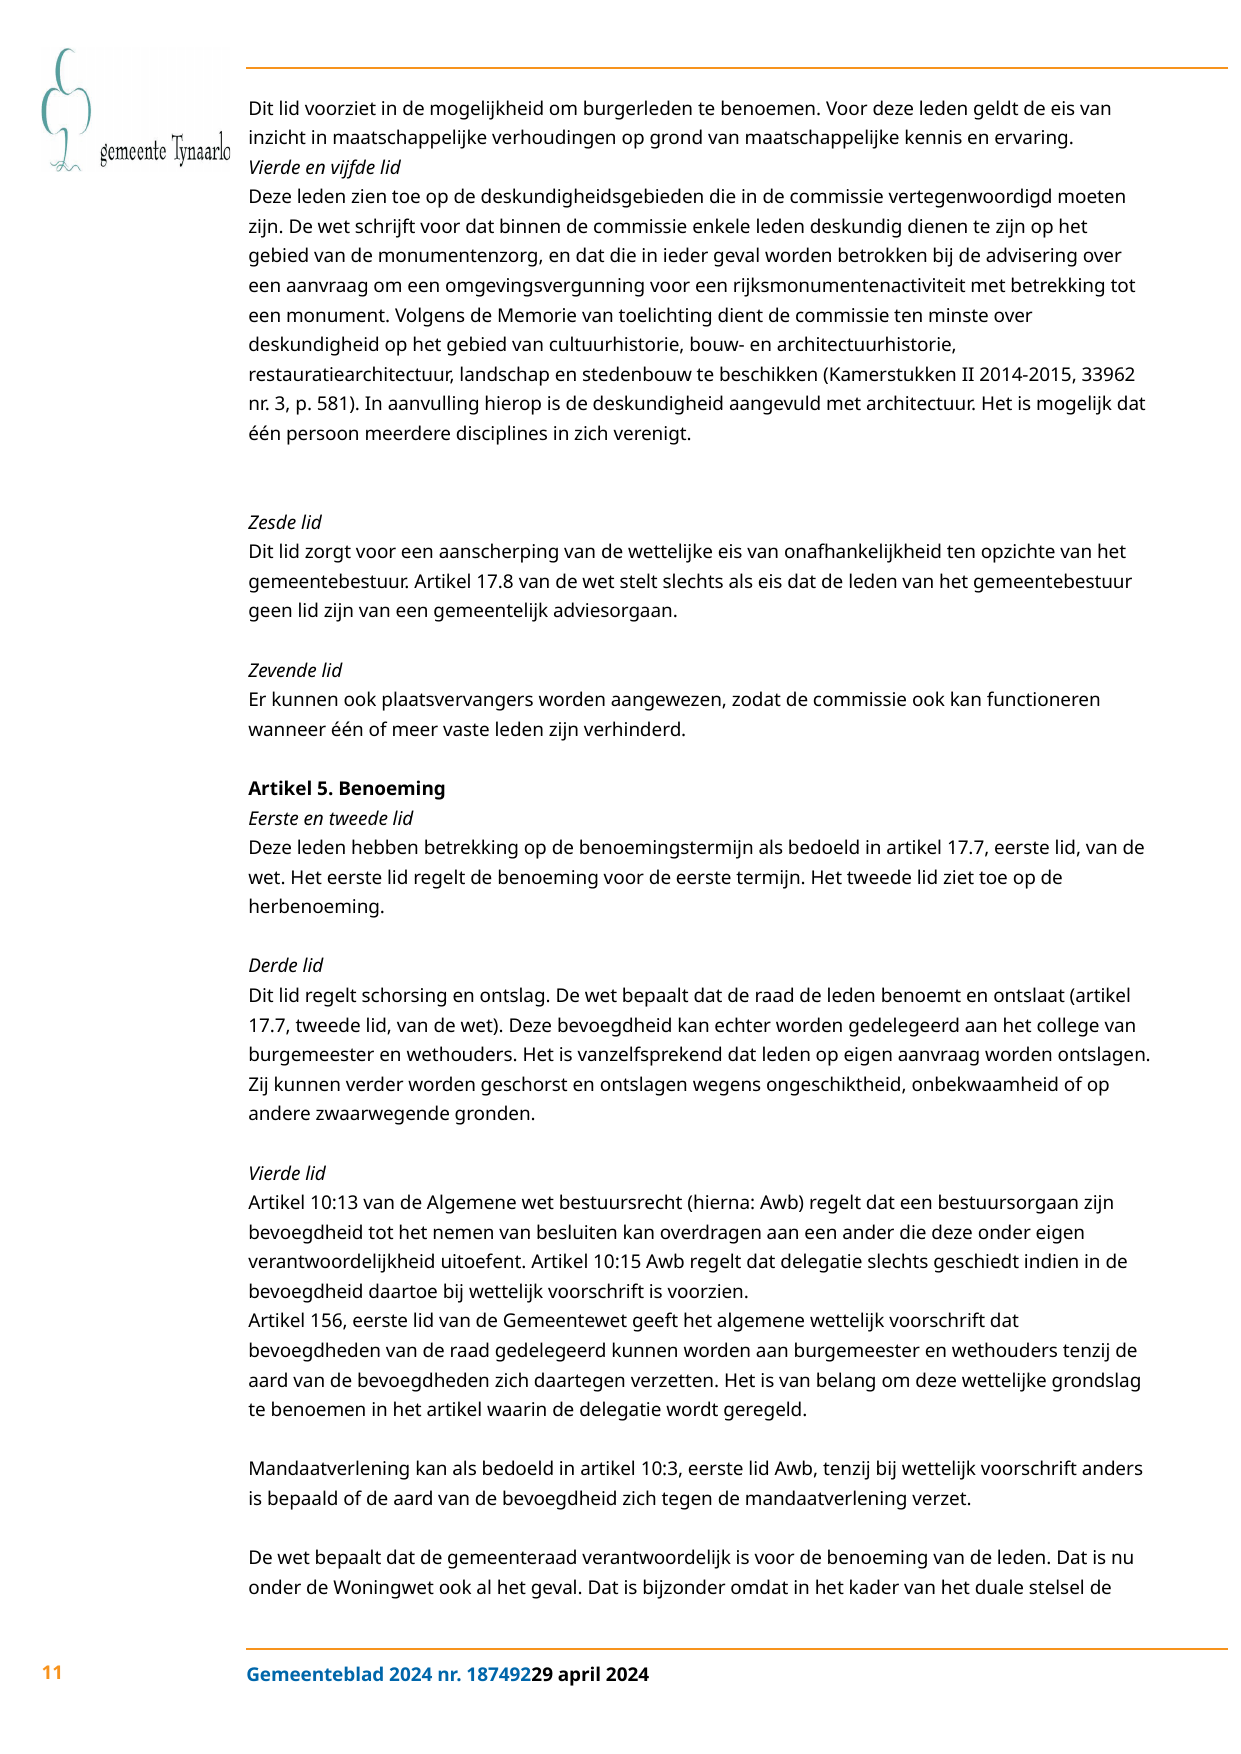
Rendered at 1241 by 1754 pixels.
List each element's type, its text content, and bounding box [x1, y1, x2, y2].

text Eerste en tweede lid [248, 805, 1152, 831]
text Dit lid zorgt voor een aanscherping van de wettelijke eis van onafhankelijkheid ten opzichte van het gemeentebestuur. Artikel 17.8 van de wet stelt slechts als eis dat de leden van het gemeentebestuur geen lid zijn van een gemeentelijk adviesorgaan. [248, 538, 1152, 623]
text Deze leden zien toe op de deskundigheidsgebieden die in de commissie vertegenwoordigd moeten zijn. De wet schrijft voor dat binnen de commissie enkele leden deskundig dienen te zijn op het gebied van de monumentenzorg, en dat die in ieder geval worden betrokken bij de advisering over een aanvraag om een omgevingsvergunning voor een rijksmonumentenactiviteit met betrekking tot een monument. Volgens de Memorie van toelichting dient de commissie ten minste over deskundigheid op het gebied van cultuurhistorie, bouw- en architectuurhistorie, restauratiearchitectuur, landschap en stedenbouw te beschikken (Kamerstukken II 2014-2015, 33962 nr. 3, p. 581). In aanvulling hierop is de deskundigheid aangevuld met architectuur. Het is mogelijk dat één persoon meerdere disciplines in zich verenigt. [248, 183, 1152, 446]
text De wet bepaalt dat de gemeenteraad verantwoordelijk is voor de benoeming van de leden. Dat is nu onder de Woningwet ook al het geval. Dat is bijzonder omdat in het kader van het duale stelsel de [248, 1544, 1152, 1600]
text Artikel 5. Benoeming [248, 775, 1152, 801]
text Vierde en vijfde lid [248, 154, 1152, 180]
text Dit lid regelt schorsing en ontslag. De wet bepaalt dat de raad de leden benoemt en ontslaat (artikel 17.7, tweede lid, van de wet). Deze bevoegdheid kan echter worden gedelegeerd aan het college van burgemeester en wethouders. Het is vanzelfsprekend dat leden op eigen aanvraag worden ontslagen. Zij kunnen verder worden geschorst en ontslagen wegens ongeschiktheid, onbekwaamheid of op andere zwaarwegende gronden. [248, 982, 1152, 1126]
picture [41, 47, 231, 172]
text Mandaatverlening kan als bedoeld in artikel 10:3, eerste lid Awb, tenzij bij wettelijk voorschrift anders is bepaald of de aard van de bevoegdheid zich tegen de mandaatverlening verzet. [248, 1456, 1152, 1511]
text Artikel 156, eerste lid van de Gemeentewet geeft het algemene wettelijk voorschrift dat bevoegdheden van de raad gedelegeerd kunnen worden aan burgemeester en wethouders tenzij de aard van de bevoegdheden zich daartegen verzetten. Het is van belang om deze wettelijke grondslag te benoemen in het artikel waarin de delegatie wordt geregeld. [248, 1308, 1152, 1422]
text Zesde lid [248, 509, 1152, 535]
text Zevende lid [248, 657, 1152, 683]
text Er kunnen ook plaatsvervangers worden aangewezen, zodat de commissie ook kan functioneren wanneer één of meer vaste leden zijn verhinderd. [248, 686, 1152, 742]
text Deze leden hebben betrekking op de benoemingstermijn als bedoeld in artikel 17.7, eerste lid, van de wet. Het eerste lid regelt de benoeming voor de eerste termijn. Het tweede lid ziet toe op de herbenoeming. [248, 834, 1152, 919]
text Dit lid voorziet in de mogelijkheid om burgerleden te benoemen. Voor deze leden geldt de eis van inzicht in maatschappelijke verhoudingen op grond van maatschappelijke kennis en ervaring. [248, 95, 1152, 150]
text Derde lid [248, 953, 1152, 978]
text Vierde lid [248, 1160, 1152, 1186]
text Artikel 10:13 van de Algemene wet bestuursrecht (hierna: Awb) regelt dat een bestuursorgaan zijn bevoegdheid tot het nemen van besluiten kan overdragen aan een ander die deze onder eigen verantwoordelijkheid uitoefent. Artikel 10:15 Awb regelt dat delegatie slechts geschiedt indien in de bevoegdheid daartoe bij wettelijk voorschrift is voorzien. [248, 1189, 1152, 1304]
